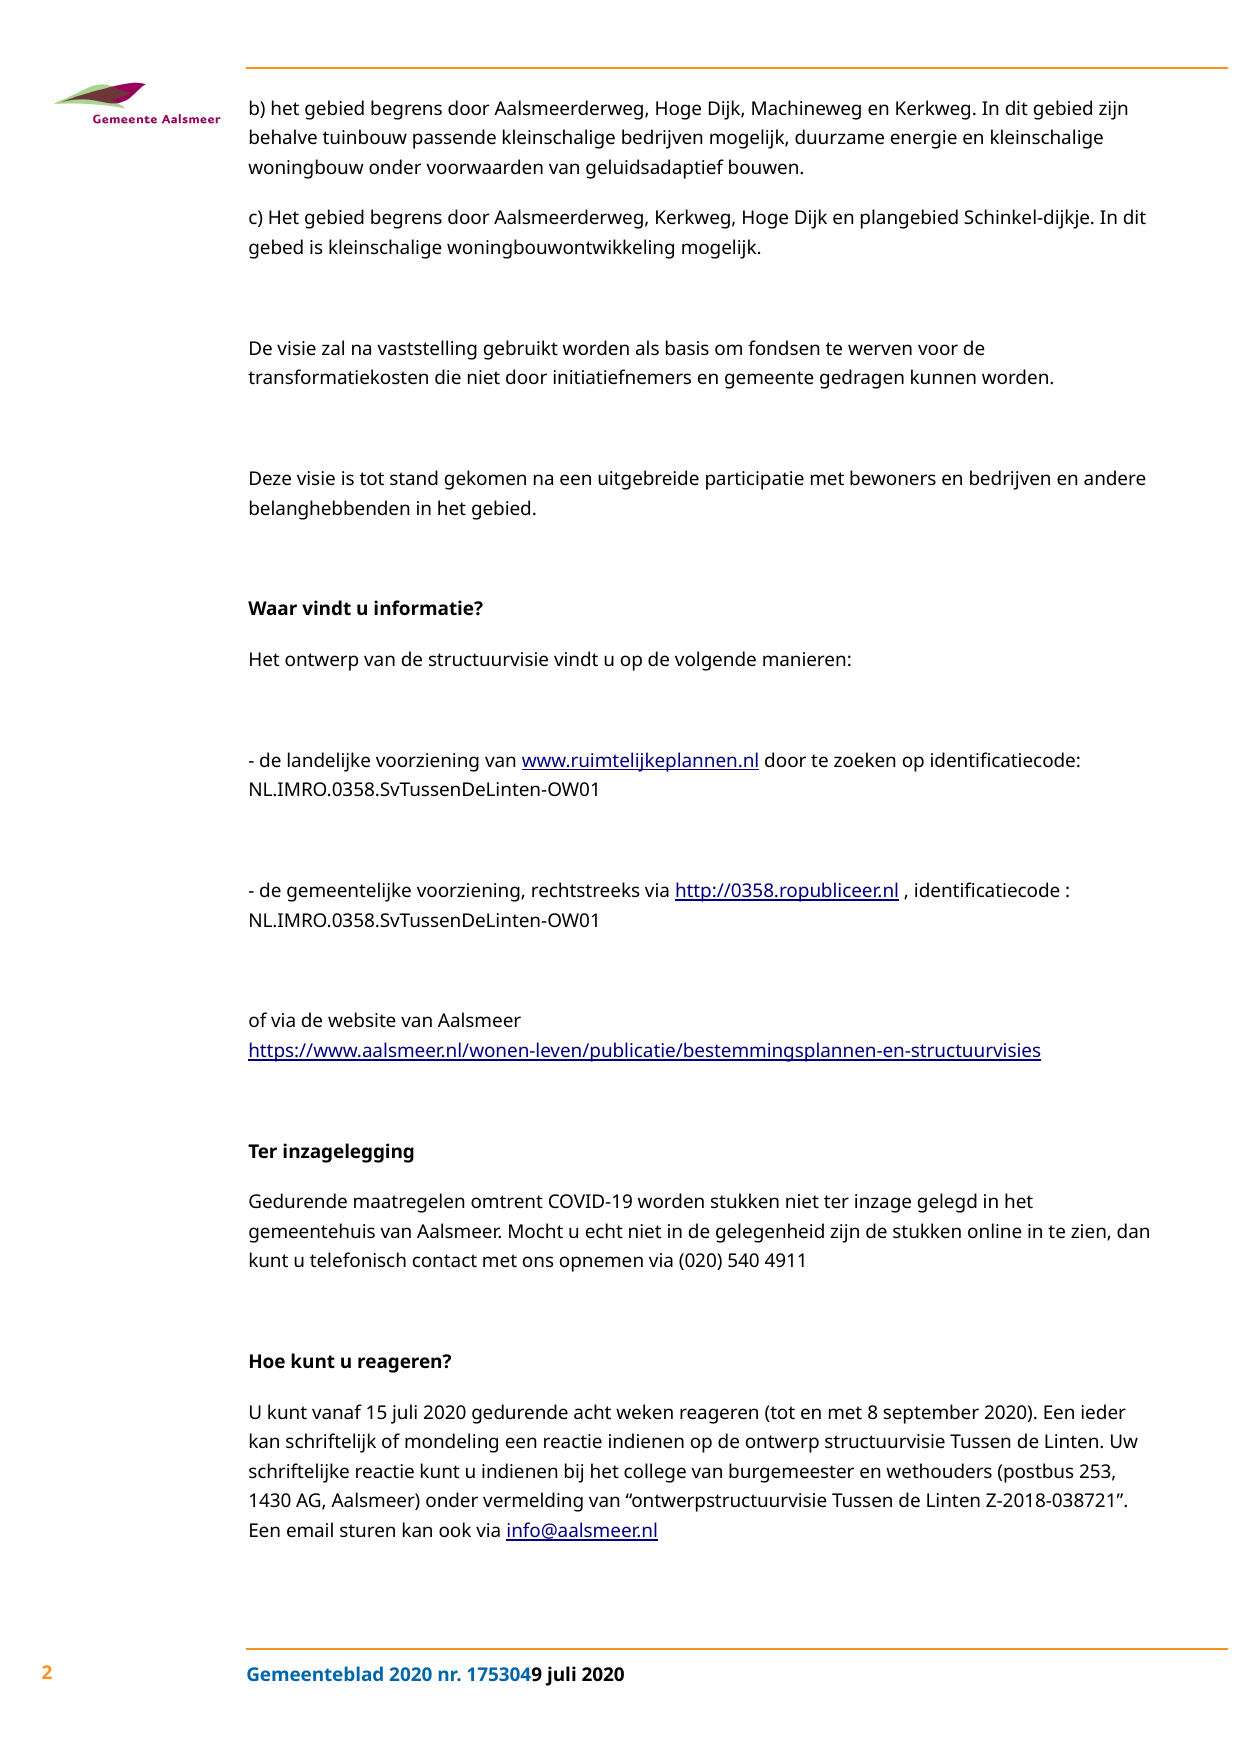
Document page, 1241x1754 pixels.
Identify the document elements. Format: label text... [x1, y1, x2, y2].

text Ter inzagelegging [248, 1138, 1152, 1164]
text Gedurende maatregelen omtrent COVID-19 worden stukken niet ter inzage gelegd in het gemeentehuis van Aalsmeer. Mocht u echt niet in de gelegenheid zijn de stukken online in te zien, dan kunt u telefonisch contact met ons opnemen via (020) 540 4911 [248, 1188, 1152, 1273]
text - de landelijke voorziening van www.ruimtelijkeplannen.nl door te zoeken op identificatiecode: NL.IMRO.0358.SvTussenDeLinten-OW01 [248, 747, 1152, 802]
picture [41, 47, 231, 172]
text De visie zal na vaststelling gebruikt worden als basis om fondsen te werven voor de transformatiekosten die niet door initiatiefnemers en gemeente gedragen kunnen worden. [248, 335, 1152, 390]
text c) Het gebied begrens door Aalsmeerderweg, Kerkweg, Hoge Dijk en plangebied Schinkel-dijkje. In dit gebed is kleinschalige woningbouwontwikkeling mogelijk. [248, 204, 1152, 260]
text b) het gebied begrens door Aalsmeerderweg, Hoge Dijk, Machineweg en Kerkweg. In dit gebied zijn behalve tuinbouw passende kleinschalige bedrijven mogelijk, duurzame energie en kleinschalige woningbouw onder voorwaarden van geluidsadaptief bouwen. [248, 95, 1152, 180]
text of via de website van Aalsmeer https://www.aalsmeer.nl/wonen-leven/publicatie/bestemmingsplannen-en-structuurvisies [248, 1008, 1152, 1063]
text - de gemeentelijke voorziening, rechtstreeks via http://0358.ropubliceer.nl , identificatiecode : NL.IMRO.0358.SvTussenDeLinten-OW01 [248, 877, 1152, 933]
text Het ontwerp van de structuurvisie vindt u op de volgende manieren: [248, 646, 1152, 672]
text Waar vindt u informatie? [248, 596, 1152, 621]
text U kunt vanaf 15 juli 2020 gedurende acht weken reageren (tot en met 8 september 2020). Een ieder kan schriftelijk of mondeling een reactie indienen op de ontwerp structuurvisie Tussen de Linten. Uw schriftelijke reactie kunt u indienen bij het college van burgemeester en wethouders (postbus 253, 1430 AG, Aalsmeer) onder vermelding van “ontwerpstructuurvisie Tussen de Linten Z-2018-038721”. Een email sturen kan ook via info@aalsmeer.nl [248, 1399, 1152, 1543]
text Deze visie is tot stand gekomen na een uitgebreide participatie met bewoners en bedrijven en andere belanghebbenden in het gebied. [248, 465, 1152, 521]
text Hoe kunt u reageren? [248, 1348, 1152, 1374]
